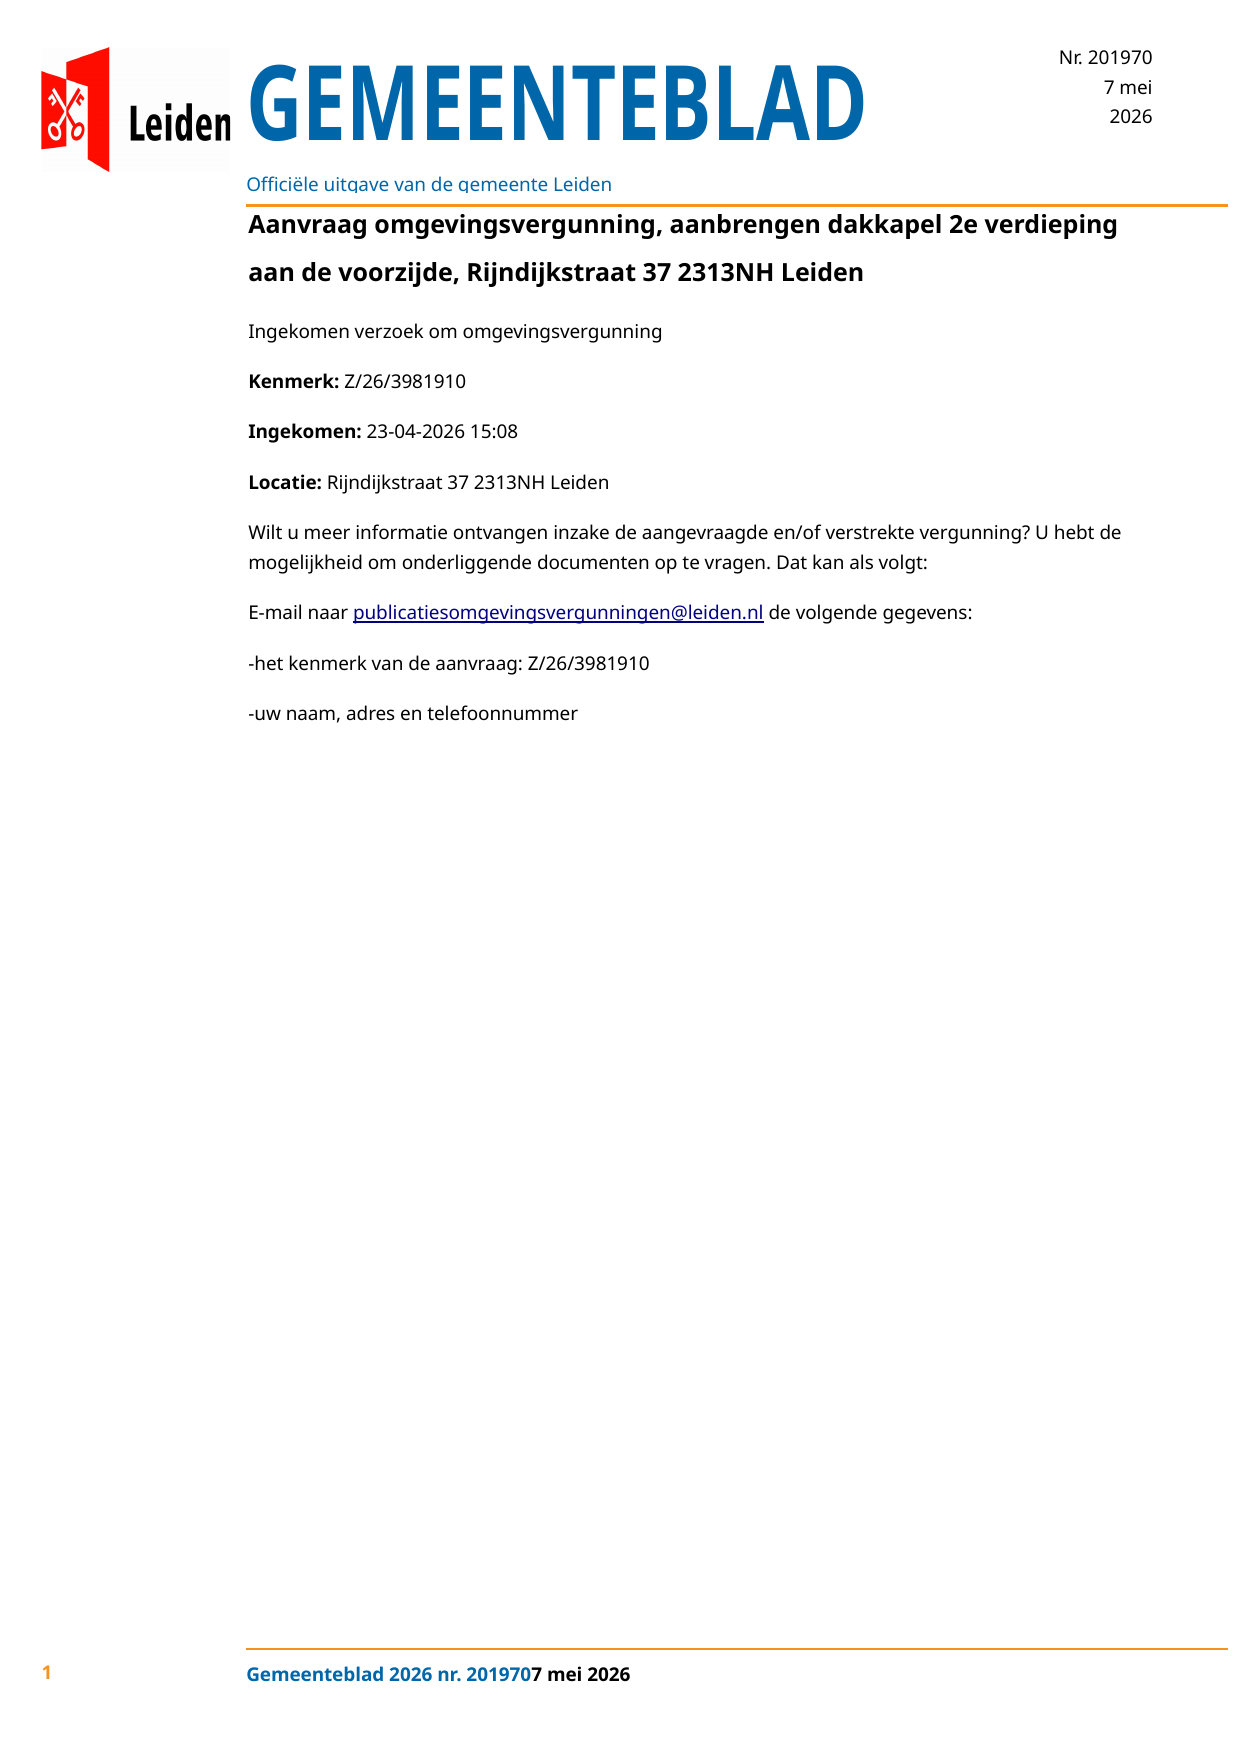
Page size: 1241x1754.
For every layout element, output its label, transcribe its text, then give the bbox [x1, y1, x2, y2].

text Aanvraag omgevingsvergunning, aanbrengen dakkapel 2e verdieping aan de voorzijde, Rijndijkstraat 37 2313NH Leiden [248, 207, 1152, 288]
text Ingekomen: 23-04-2026 15:08 [248, 419, 1152, 444]
text E-mail naar publicatiesomgevingsvergunningen@leiden.nl de volgende gegevens: [248, 599, 1152, 625]
text -het kenmerk van de aanvraag: Z/26/3981910 [248, 650, 1152, 676]
picture [41, 47, 231, 172]
text -uw naam, adres en telefoonnummer [248, 700, 1152, 726]
text Ingekomen verzoek om omgevingsvergunning [248, 318, 1152, 344]
text Locatie: Rijndijkstraat 37 2313NH Leiden [248, 469, 1152, 495]
text Kenmerk: Z/26/3981910 [248, 368, 1152, 394]
text Wilt u meer informatie ontvangen inzake de aangevraagde en/of verstrekte vergunning? U hebt de mogelijkheid om onderliggende documenten op te vragen. Dat kan als volgt: [248, 519, 1152, 575]
